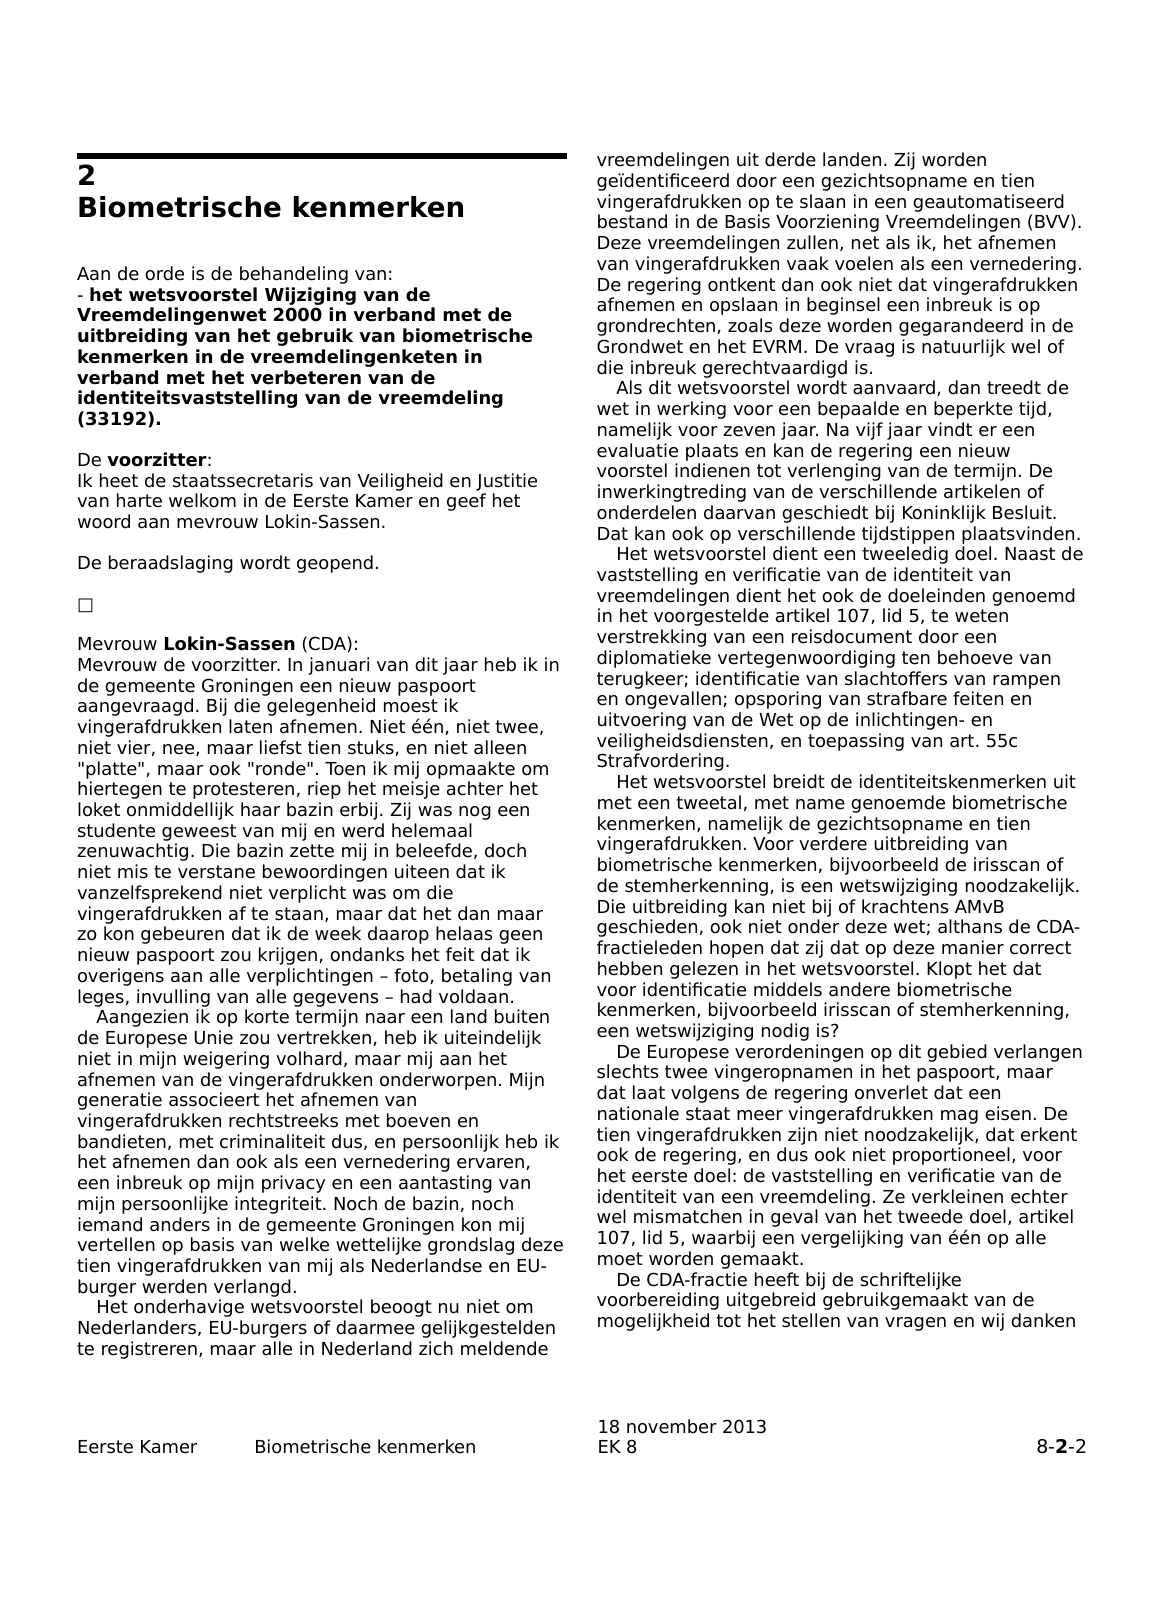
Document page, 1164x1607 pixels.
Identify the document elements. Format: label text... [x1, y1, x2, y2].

text Mevrouw de voorzitter. In januari van dit jaar heb ik in de gemeente Groningen een nieuw paspoort aangevraagd. Bij die gelegenheid moest ik vingerafdrukken laten afnemen. Niet één, niet twee, niet vier, nee, maar liefst tien stuks, en niet alleen "platte", maar ook "ronde". Toen ik mij opmaakte om hiertegen te protesteren, riep het meisje achter het loket onmiddellijk haar bazin erbij. Zij was nog een studente geweest van mij en werd helemaal zenuwachtig. Die bazin zette mij in beleefde, doch niet mis te verstane bewoordingen uiteen dat ik vanzelfsprekend niet verplicht was om die vingerafdrukken af te staan, maar dat het dan maar zo kon gebeuren dat ik de week daarop helaas geen nieuw paspoort zou krijgen, ondanks het feit dat ik overigens aan alle verplichtingen – foto, betaling van leges, invulling van alle gegevens – had voldaan. [77, 655, 567, 1007]
text - het wetsvoorstel Wijziging van de Vreemdelingenwet 2000 in verband met de uitbreiding van het gebruik van biometrische kenmerken in de vreemdelingenketen in verband met het verbeteren van de identiteitsvaststelling van de vreemdeling (33192). [77, 284, 567, 430]
text Het wetsvoorstel breidt de identiteitskenmerken uit met een tweetal, met name genoemde biometrische kenmerken, namelijk de gezichtsopname en tien vingerafdrukken. Voor verdere uitbreiding van biometrische kenmerken, bijvoorbeeld de irisscan of de stemherkenning, is een wetswijziging noodzakelijk. Die uitbreiding kan niet bij of krachtens AMvB geschieden, ook niet onder deze wet; althans de CDA-fractieleden hopen dat zij dat op deze manier correct hebben gelezen in het wetsvoorstel. Klopt het dat voor identificatie middels andere biometrische kenmerken, bijvoorbeeld irisscan of stemherkenning, een wetswijziging nodig is? [596, 772, 1087, 1042]
text De Europese verordeningen op dit gebied verlangen slechts twee vingeropnamen in het paspoort, maar dat laat volgens de regering onverlet dat een nationale staat meer vingerafdrukken mag eisen. De tien vingerafdrukken zijn niet noodzakelijk, dat erkent ook de regering, en dus ook niet proportioneel, voor het eerste doel: de vaststelling en verificatie van de identiteit van een vreemdeling. Ze verkleinen echter wel mismatchen in geval van het tweede doel, artikel 107, lid 5, waarbij een vergelijking van één op alle moet worden gemaakt. [596, 1042, 1087, 1269]
text vreemdelingen uit derde landen. Zij worden geïdentificeerd door een gezichtsopname en tien vingerafdrukken op te slaan in een geautomatiseerd bestand in de Basis Voorziening Vreemdelingen (BVV). Deze vreemdelingen zullen, net als ik, het afnemen van vingerafdrukken vaak voelen als een vernedering. De regering ontkent dan ook niet dat vingerafdrukken afnemen en opslaan in beginsel een inbreuk is op grondrechten, zoals deze worden gegarandeerd in de Grondwet en het EVRM. De vraag is natuurlijk wel of die inbreuk gerechtvaardigd is. [596, 150, 1087, 378]
text Aan de orde is de behandeling van: [77, 264, 567, 284]
text De CDA-fractie heeft bij de schriftelijke voorbereiding uitgebreid gebruikgemaakt van de mogelijkheid tot het stellen van vragen en wij danken [596, 1269, 1087, 1332]
text De beraadslaging wordt geopend. [77, 553, 567, 573]
text Aangezien ik op korte termijn naar een land buiten de Europese Unie zou vertrekken, heb ik uiteindelijk niet in mijn weigering volhard, maar mij aan het afnemen van de vingerafdrukken onderworpen. Mijn generatie associeert het afnemen van vingerafdrukken rechtstreeks met boeven en bandieten, met criminaliteit dus, en persoonlijk heb ik het afnemen dan ook als een vernedering ervaren, een inbreuk op mijn privacy en een aantasting van mijn persoonlijke integriteit. Noch de bazin, noch iemand anders in de gemeente Groningen kon mij vertellen op basis van welke wettelijke grondslag deze tien vingerafdrukken van mij als Nederlandse en EU-burger werden verlangd. [77, 1007, 567, 1297]
text Het onderhavige wetsvoorstel beoogt nu niet om Nederlanders, EU-burgers of daarmee gelijkgestelden te registreren, maar alle in Nederland zich meldende [77, 1297, 567, 1359]
text De voorzitter: [77, 450, 567, 470]
text Als dit wetsvoorstel wordt aanvaard, dan treedt de wet in werking voor een bepaalde en beperkte tijd, namelijk voor zeven jaar. Na vijf jaar vindt er een evaluatie plaats en kan de regering een nieuw voorstel indienen tot verlenging van de termijn. De inwerkingtreding van de verschillende artikelen of onderdelen daarvan geschiedt bij Koninklijk Besluit. Dat kan ook op verschillende tijdstippen plaatsvinden. [596, 378, 1087, 544]
text Ik heet de staatssecretaris van Veiligheid en Justitie van harte welkom in de Eerste Kamer en geef het woord aan mevrouw Lokin-Sassen. [77, 470, 567, 533]
text Mevrouw Lokin-Sassen (CDA): [77, 634, 567, 655]
text □ [77, 593, 567, 614]
title 2 Biometrische kenmerken [77, 159, 567, 224]
text Het wetsvoorstel dient een tweeledig doel. Naast de vaststelling en verificatie van de identiteit van vreemdelingen dient het ook de doeleinden genoemd in het voorgestelde artikel 107, lid 5, te weten verstrekking van een reisdocument door een diplomatieke vertegenwoordiging ten behoeve van terugkeer; identificatie van slachtoffers van rampen en ongevallen; opsporing van strafbare feiten en uitvoering van de Wet op de inlichtingen- en veiligheidsdiensten, en toepassing van art. 55c Strafvordering. [596, 544, 1087, 772]
